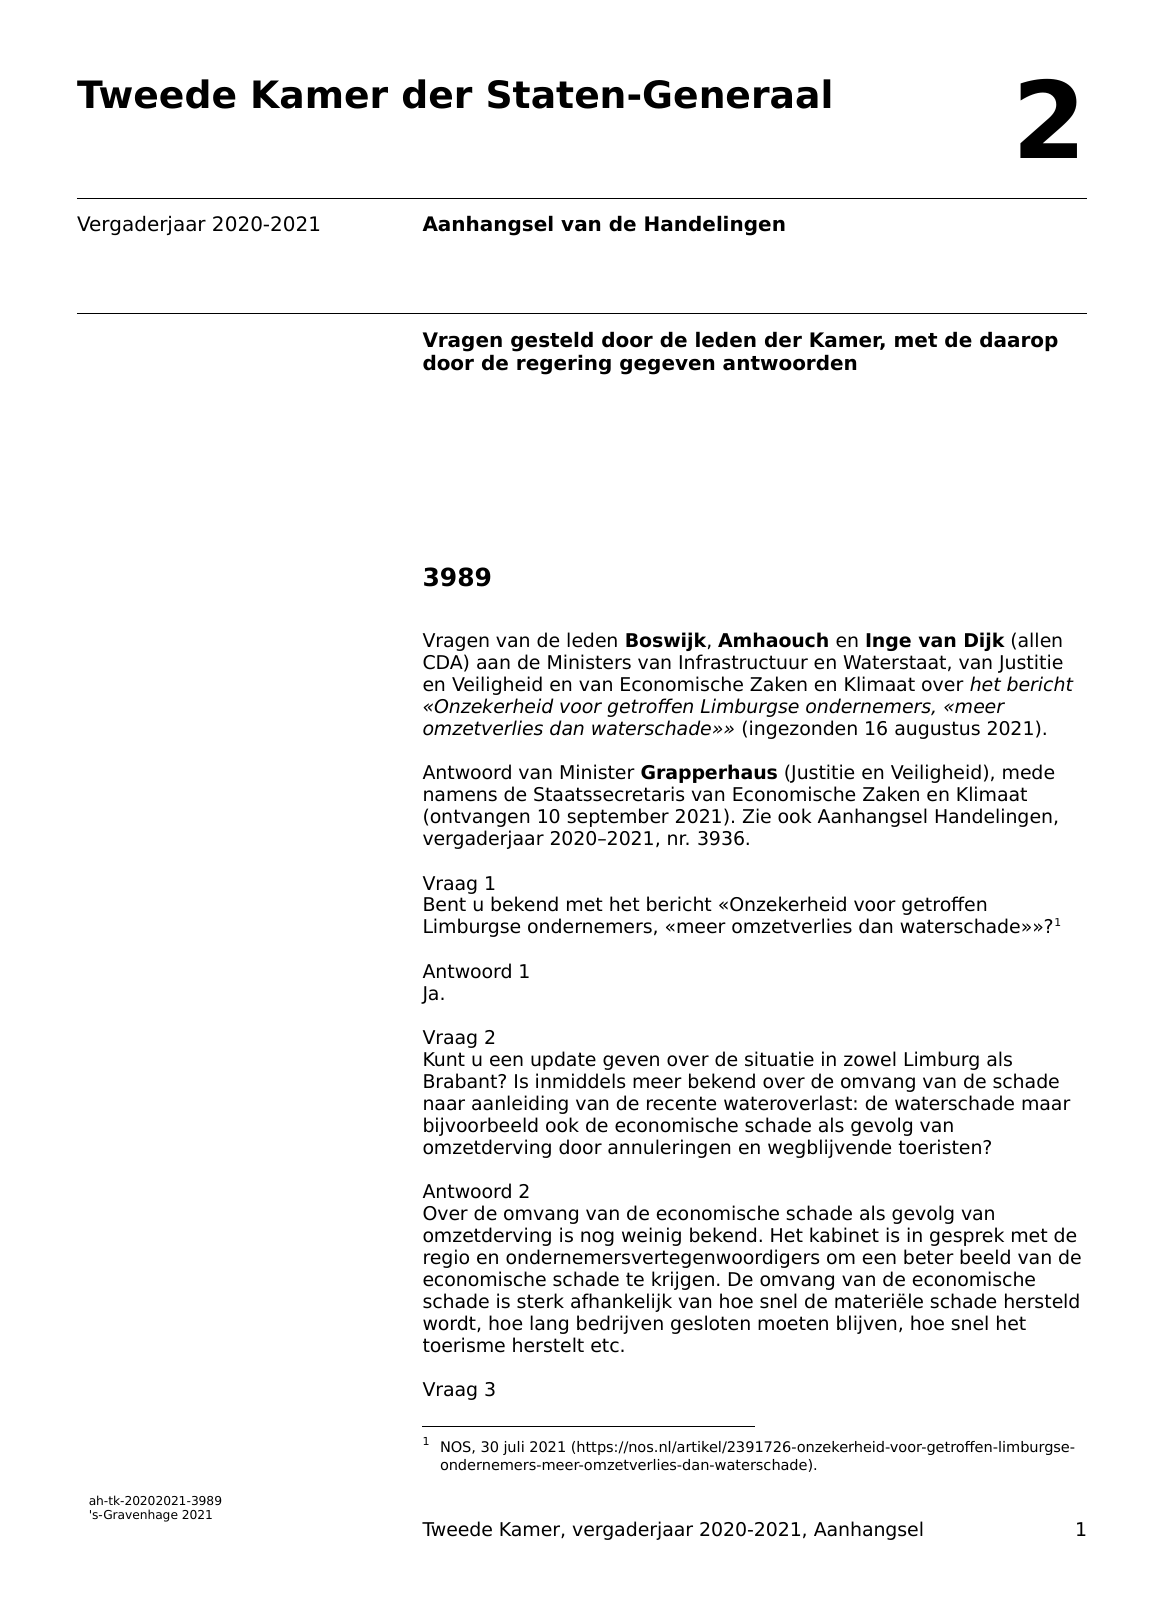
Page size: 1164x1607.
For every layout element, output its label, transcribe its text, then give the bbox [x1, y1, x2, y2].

text Vragen van de leden Boswijk, Amhaouch en Inge van Dijk (allen CDA) aan de Ministers van Infrastructuur en Waterstaat, van Justitie en Veiligheid en van Economische Zaken en Klimaat over het bericht «Onzekerheid voor getroffen Limburgse ondernemers, «meer omzetverlies dan waterschade»» (ingezonden 16 augustus 2021). [422, 630, 1087, 740]
text Antwoord 2 [422, 1181, 1087, 1203]
text 's-Gravenhage 2021 [88, 1508, 323, 1522]
table_header 2 [886, 59, 1087, 198]
text Over de omvang van de economische schade als gevolg van omzetderving is nog weinig bekend. Het kabinet is in gesprek met de regio en ondernemersvertegenwoordigers om een beter beeld van de economische schade te krijgen. De omvang van de economische schade is sterk afhankelijk van hoe snel de materiële schade hersteld wordt, hoe lang bedrijven gesloten moeten blijven, hoe snel het toerisme herstelt etc. [422, 1203, 1087, 1357]
text Antwoord van Minister Grapperhaus (Justitie en Veiligheid), mede namens de Staatssecretaris van Economische Zaken en Klimaat (ontvangen 10 september 2021). Zie ook Aanhangsel Handelingen, vergaderjaar 2020–2021, nr. 3936. [422, 762, 1087, 850]
text ah-tk-20202021-3989 [88, 1494, 323, 1508]
table_cell Aanhangsel van de Handelingen [422, 199, 1087, 313]
text Vraag 2 [422, 1027, 1087, 1049]
text Ja. [422, 982, 1087, 1004]
table_cell Vergaderjaar 2020-2021 [77, 199, 422, 313]
text Antwoord 1 [422, 961, 1087, 982]
text Vraag 1 [422, 872, 1087, 894]
text Vraag 3 [422, 1379, 1087, 1401]
table_cell Vragen gesteld door de leden der Kamer, met de daarop door de regering gegeven antwoorden [422, 314, 1087, 375]
text Bent u bekend met het bericht «Onzekerheid voor getroffen Limburgse ondernemers, «meer omzetverlies dan waterschade»»? [422, 894, 1087, 938]
text NOS, 30 juli 2021 (https://nos.nl/artikel/2391726-onzekerheid-voor-getroffen-limburgse-ondernemers-meer-omzetverlies-dan-waterschade). [422, 1435, 1087, 1474]
text 3989 [422, 563, 1087, 592]
text Kunt u een update geven over de situatie in zowel Limburg als Brabant? Is inmiddels meer bekend over de omvang van de schade naar aanleiding van de recente wateroverlast: de waterschade maar bijvoorbeeld ook de economische schade als gevolg van omzetderving door annuleringen en wegblijvende toeristen? [422, 1049, 1087, 1158]
table_header Tweede Kamer der Staten-Generaal [77, 59, 886, 198]
table_cell [77, 314, 422, 375]
